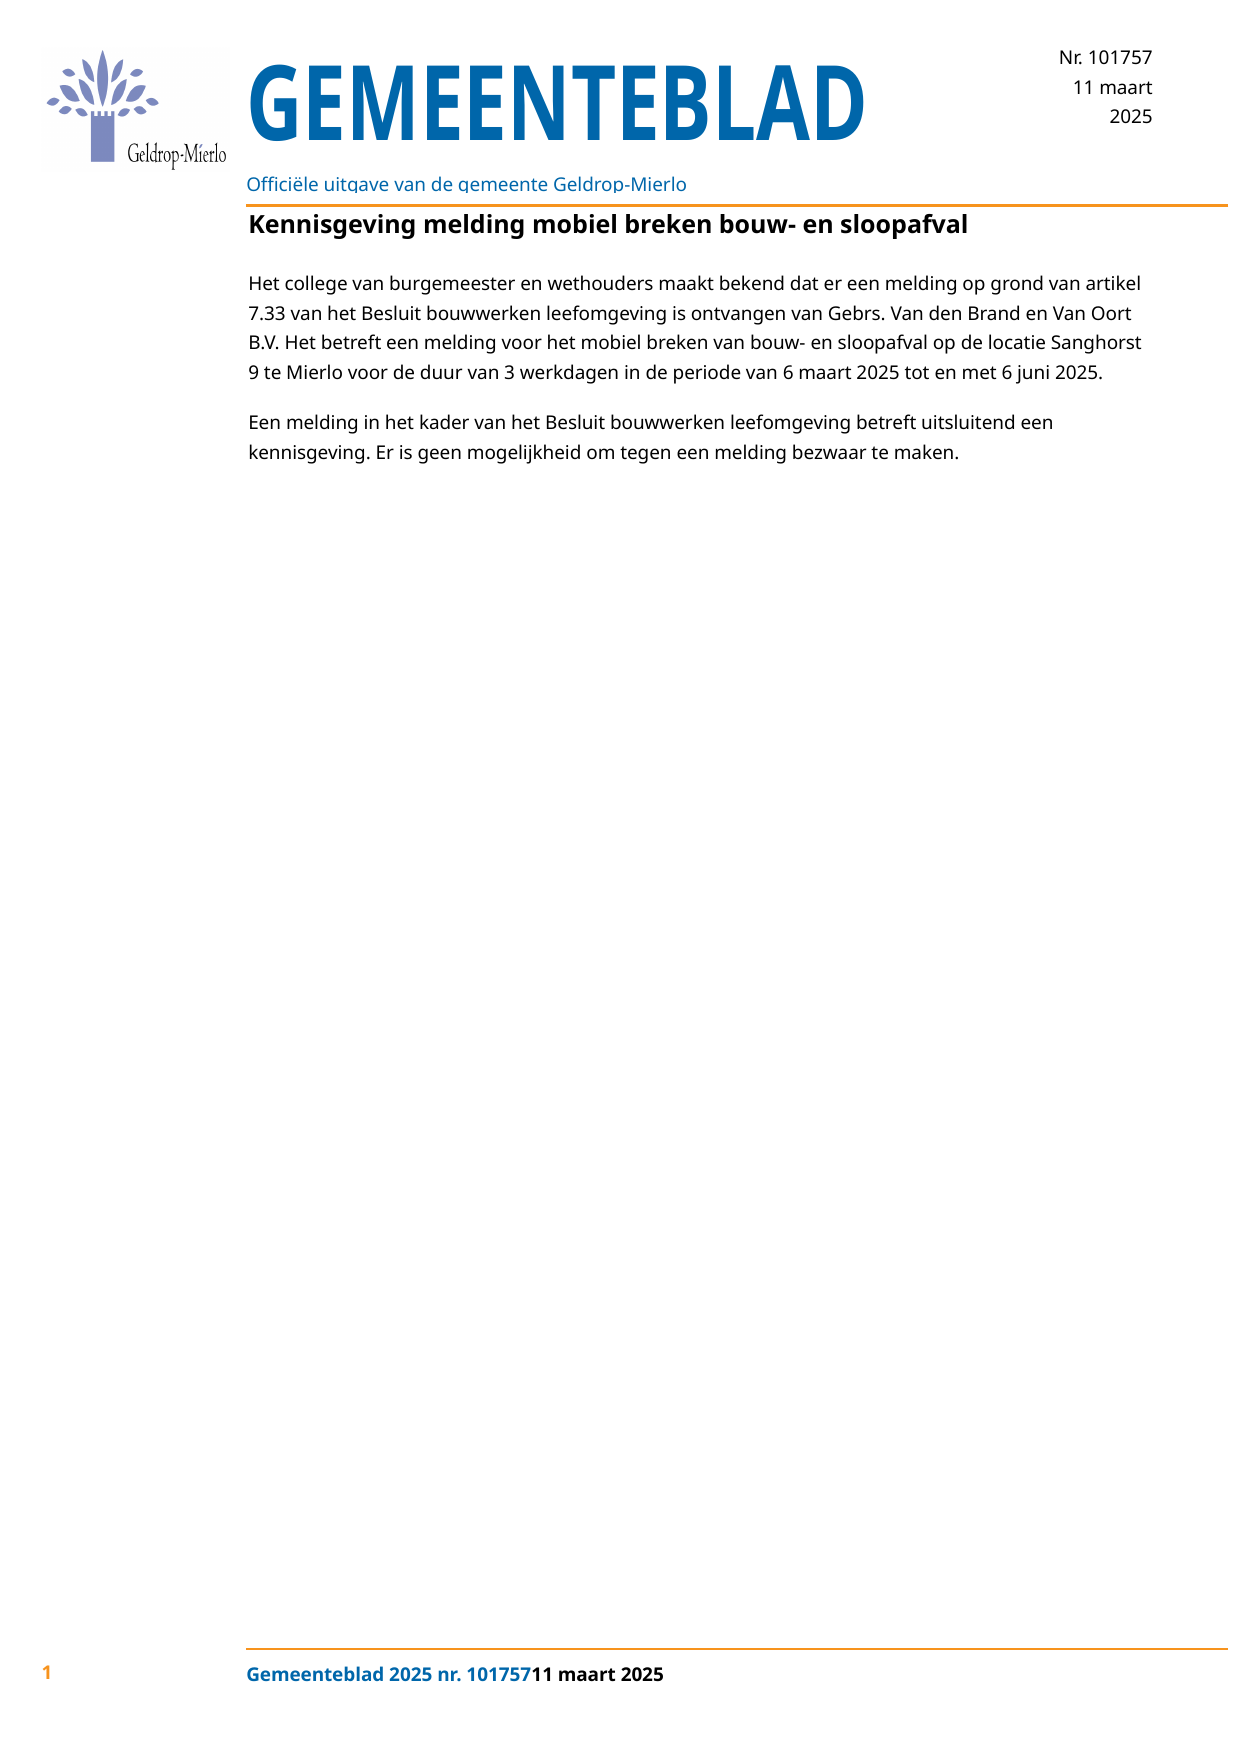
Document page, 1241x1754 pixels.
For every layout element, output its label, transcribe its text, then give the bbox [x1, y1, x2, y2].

text Een melding in het kader van het Besluit bouwwerken leefomgeving betreft uitsluitend een kennisgeving. Er is geen mogelijkheid om tegen een melding bezwaar te maken. [248, 409, 1152, 465]
text Kennisgeving melding mobiel breken bouw- en sloopafval [248, 207, 1152, 241]
picture [41, 47, 231, 172]
text Het college van burgemeester en wethouders maakt bekend dat er een melding op grond van artikel 7.33 van het Besluit bouwwerken leefomgeving is ontvangen van Gebrs. Van den Brand en Van Oort B.V. Het betreft een melding voor het mobiel breken van bouw- en sloopafval op de locatie Sanghorst 9 te Mierlo voor de duur van 3 werkdagen in de periode van 6 maart 2025 tot en met 6 juni 2025. [248, 270, 1152, 385]
